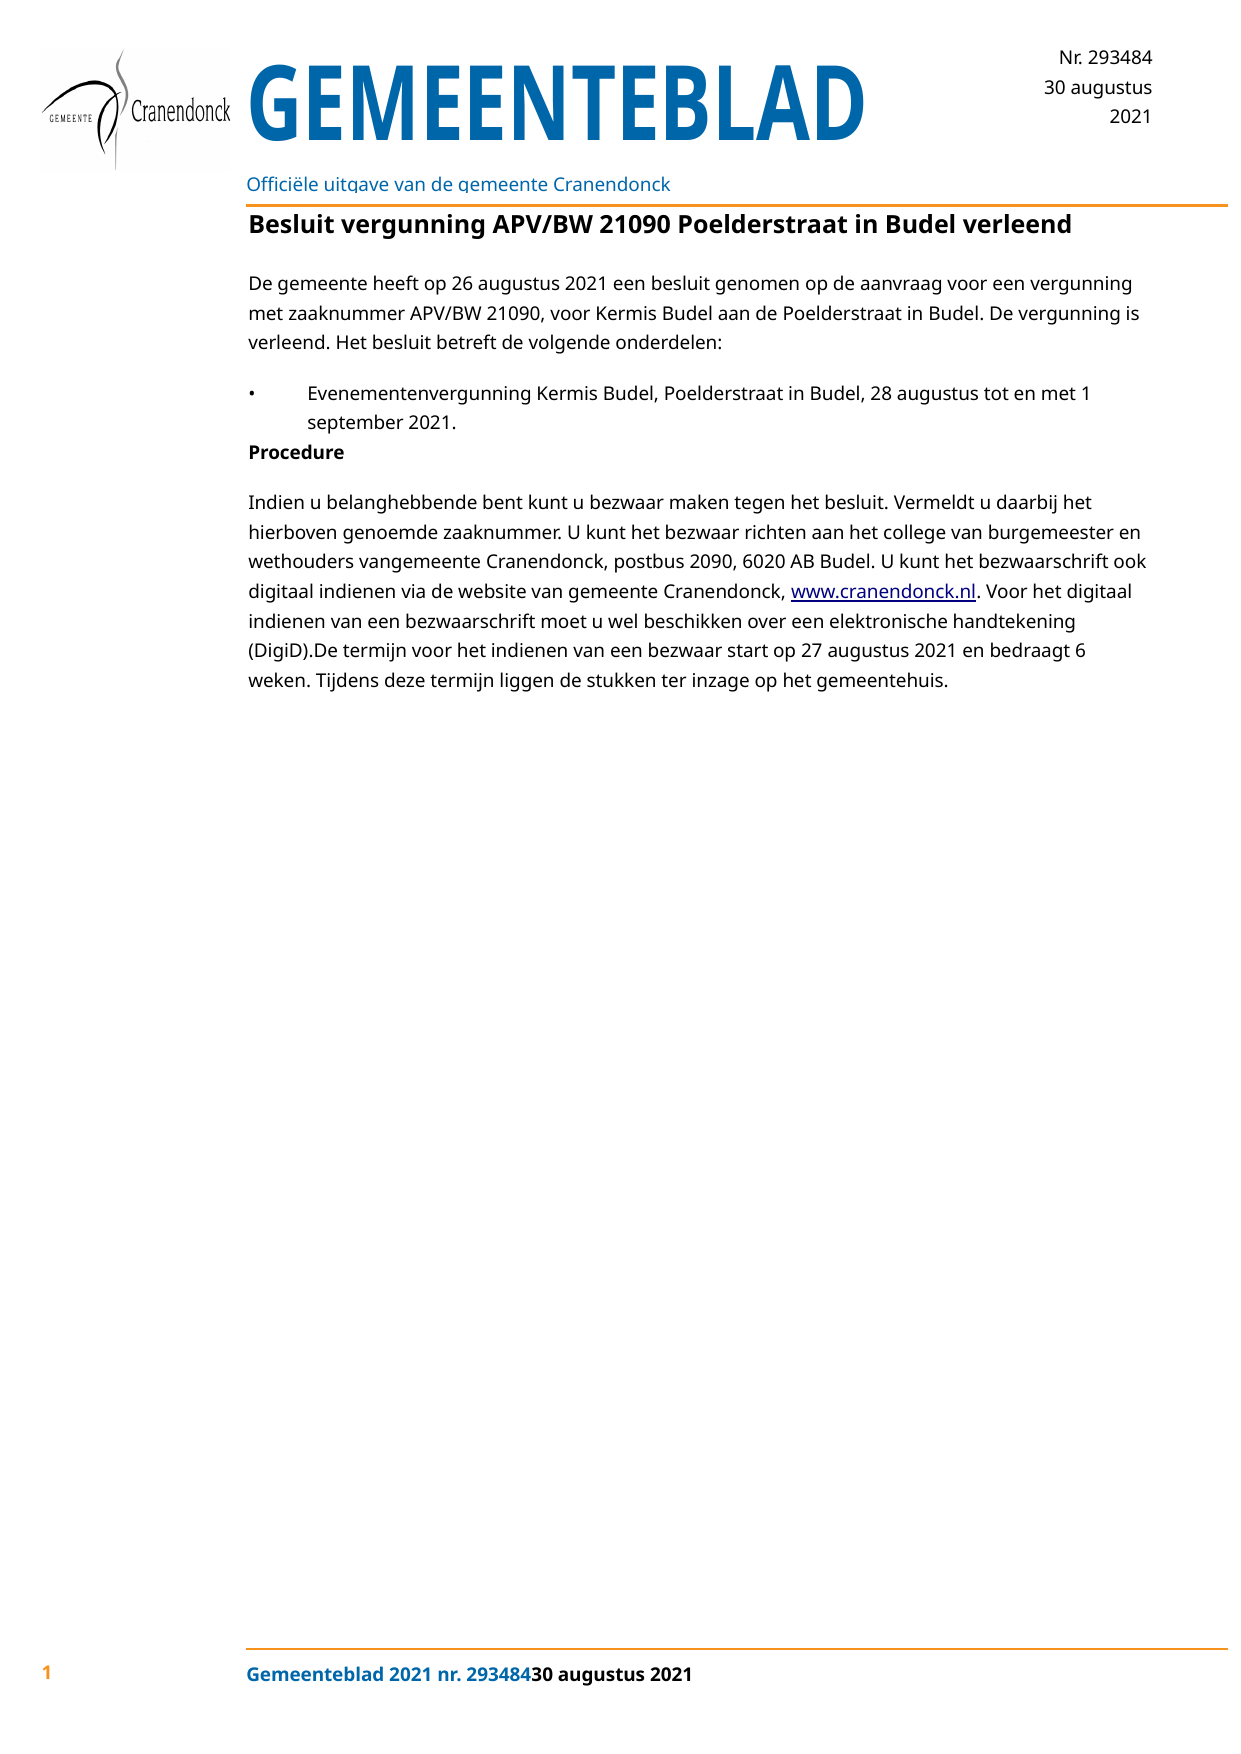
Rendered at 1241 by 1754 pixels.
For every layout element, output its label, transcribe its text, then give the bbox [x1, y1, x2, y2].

text Indien u belanghebbende bent kunt u bezwaar maken tegen het besluit. Vermeldt u daarbij het hierboven genoemde zaaknummer. U kunt het bezwaar richten aan het college van burgemeester en wethouders vangemeente Cranendonck, postbus 2090, 6020 AB Budel. U kunt het bezwaarschrift ook digitaal indienen via de website van gemeente Cranendonck, www.cranendonck.nl. Voor het digitaal indienen van een bezwaarschrift moet u wel beschikken over een elektronische handtekening (DigiD).De termijn voor het indienen van een bezwaar start op 27 augustus 2021 en bedraagt 6 weken. Tijdens deze termijn liggen de stukken ter inzage op het gemeentehuis. [248, 489, 1152, 693]
text Procedure [248, 439, 1152, 465]
text De gemeente heeft op 26 augustus 2021 een besluit genomen op de aanvraag voor een vergunning met zaaknummer APV/BW 21090, voor Kermis Budel aan de Poelderstraat in Budel. De vergunning is verleend. Het besluit betreft de volgende onderdelen: [248, 270, 1152, 355]
text Besluit vergunning APV/BW 21090 Poelderstraat in Budel verleend [248, 207, 1152, 241]
list Evenementenvergunning Kermis Budel, Poelderstraat in Budel, 28 augustus tot en met 1 september 2021. [248, 380, 1152, 435]
picture [41, 47, 231, 172]
